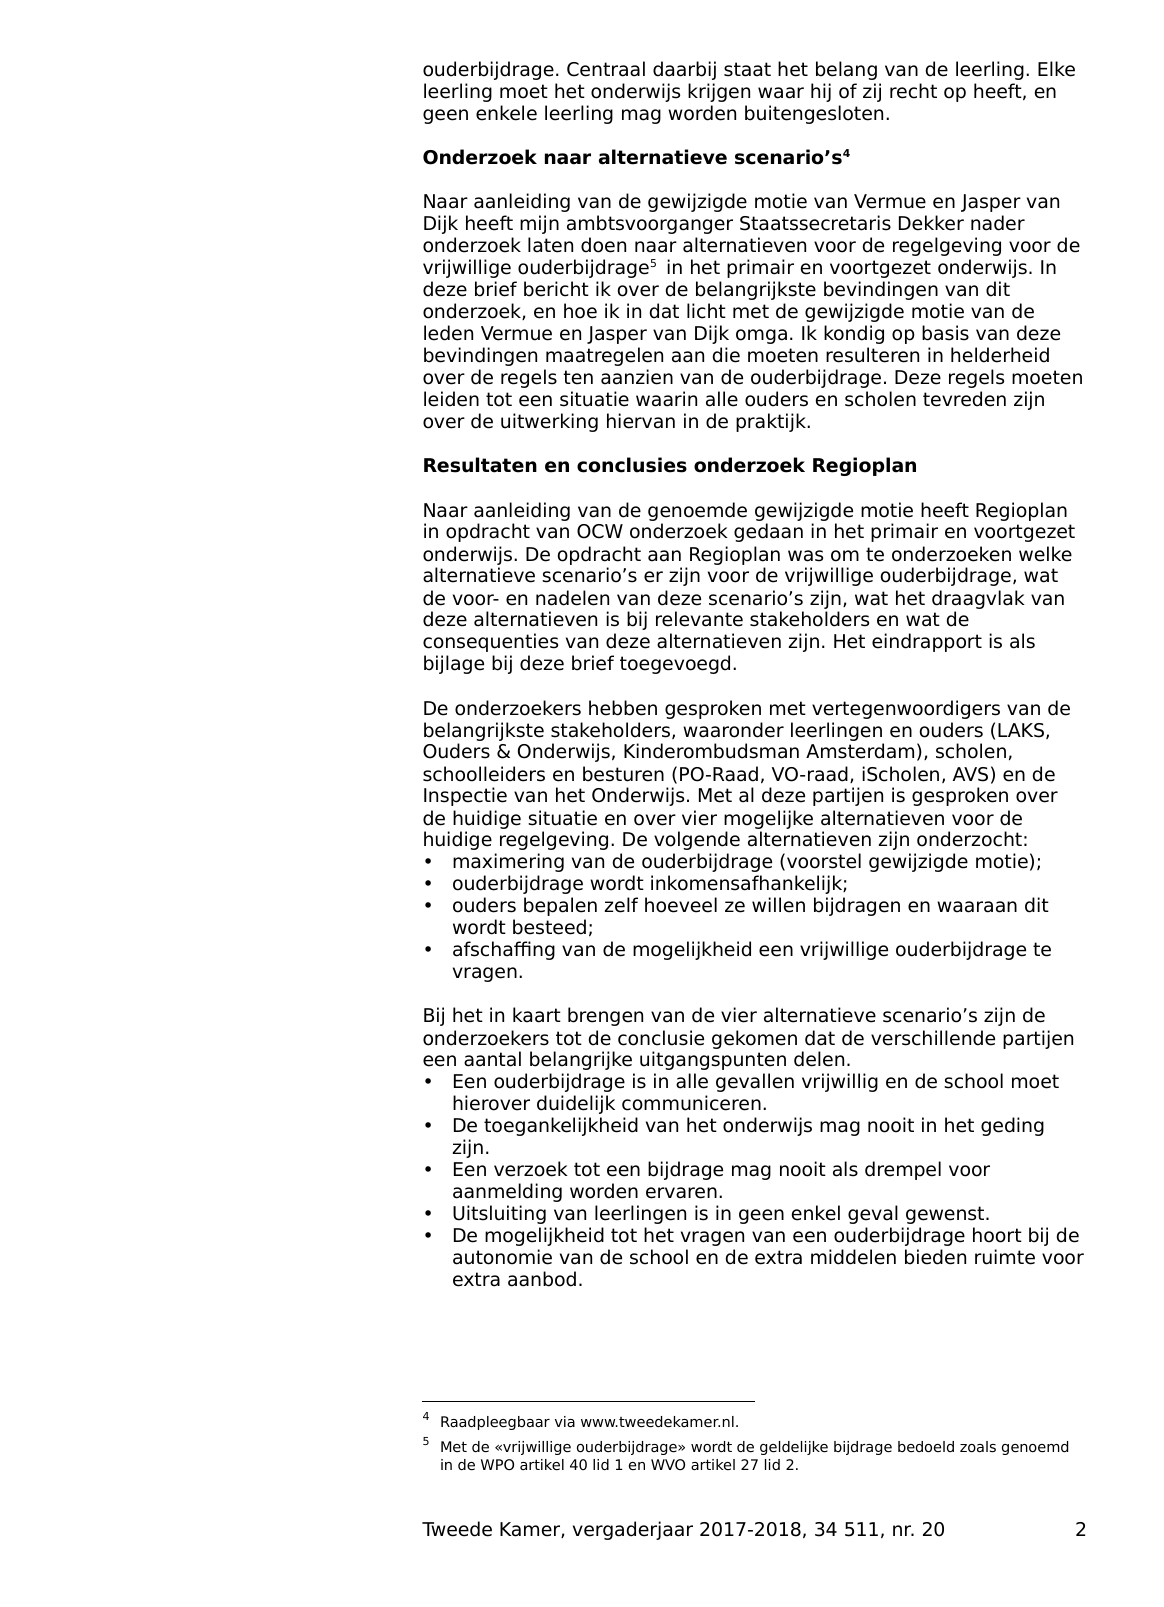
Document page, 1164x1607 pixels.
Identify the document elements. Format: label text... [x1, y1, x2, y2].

text • De mogelijkheid tot het vragen van een ouderbijdrage hoort bij de autonomie van de school en de extra middelen bieden ruimte voor extra aanbod. [422, 1225, 1087, 1291]
text • ouders bepalen zelf hoeveel ze willen bijdragen en waaraan dit wordt besteed; [422, 895, 1087, 939]
text Bij het in kaart brengen van de vier alternatieve scenario’s zijn de onderzoekers tot de conclusie gekomen dat de verschillende partijen een aantal belangrijke uitgangspunten delen. [422, 1005, 1087, 1071]
text • Uitsluiting van leerlingen is in geen enkel geval gewenst. [422, 1203, 1087, 1225]
text • Een ouderbijdrage is in alle gevallen vrijwillig en de school moet hierover duidelijk communiceren. [422, 1071, 1087, 1115]
subtitle Resultaten en conclusies onderzoek Regioplan [422, 455, 1087, 477]
text • ouderbijdrage wordt inkomensafhankelijk; [422, 873, 1087, 895]
text ouderbijdrage. Centraal daarbij staat het belang van de leerling. Elke leerling moet het onderwijs krijgen waar hij of zij recht op heeft, en geen enkele leerling mag worden buitengesloten. [422, 59, 1087, 125]
text • De toegankelijkheid van het onderwijs mag nooit in het geding zijn. [422, 1115, 1087, 1159]
text Naar aanleiding van de gewijzigde motie van Vermue en Jasper van Dijk heeft mijn ambtsvoorganger Staatssecretaris Dekker nader onderzoek laten doen naar alternatieven voor de regelgeving voor de vrijwillige ouderbijdrage in het primair en voortgezet onderwijs. In deze brief bericht ik over de belangrijkste bevindingen van dit onderzoek, en hoe ik in dat licht met de gewijzigde motie van de leden Vermue en Jasper van Dijk omga. Ik kondig op basis van deze bevindingen maatregelen aan die moeten resulteren in helderheid over de regels ten aanzien van de ouderbijdrage. Deze regels moeten leiden tot een situatie waarin alle ouders en scholen tevreden zijn over de uitwerking hiervan in de praktijk. [422, 191, 1087, 433]
subtitle Onderzoek naar alternatieve scenario’s [422, 147, 1087, 169]
text De onderzoekers hebben gesproken met vertegenwoordigers van de belangrijkste stakeholders, waaronder leerlingen en ouders (LAKS, Ouders & Onderwijs, Kinderombudsman Amsterdam), scholen, schoolleiders en besturen (PO-Raad, VO-raad, iScholen, AVS) en de Inspectie van het Onderwijs. Met al deze partijen is gesproken over de huidige situatie en over vier mogelijke alternatieven voor de huidige regelgeving. De volgende alternatieven zijn onderzocht: [422, 697, 1087, 851]
text • maximering van de ouderbijdrage (voorstel gewijzigde motie); [422, 851, 1087, 873]
text Naar aanleiding van de genoemde gewijzigde motie heeft Regioplan in opdracht van OCW onderzoek gedaan in het primair en voortgezet onderwijs. De opdracht aan Regioplan was om te onderzoeken welke alternatieve scenario’s er zijn voor de vrijwillige ouderbijdrage, wat de voor- en nadelen van deze scenario’s zijn, wat het draagvlak van deze alternatieven is bij relevante stakeholders en wat de consequenties van deze alternatieven zijn. Het eindrapport is als bijlage bij deze brief toegevoegd. [422, 499, 1087, 675]
text • afschaffing van de mogelijkheid een vrijwillige ouderbijdrage te vragen. [422, 939, 1087, 983]
text Met de «vrijwillige ouderbijdrage» wordt de geldelijke bijdrage bedoeld zoals genoemd in de WPO artikel 40 lid 1 en WVO artikel 27 lid 2. [422, 1435, 1087, 1474]
text Raadpleegbaar via www.tweedekamer.nl. [422, 1410, 1087, 1432]
text • Een verzoek tot een bijdrage mag nooit als drempel voor aanmelding worden ervaren. [422, 1159, 1087, 1203]
